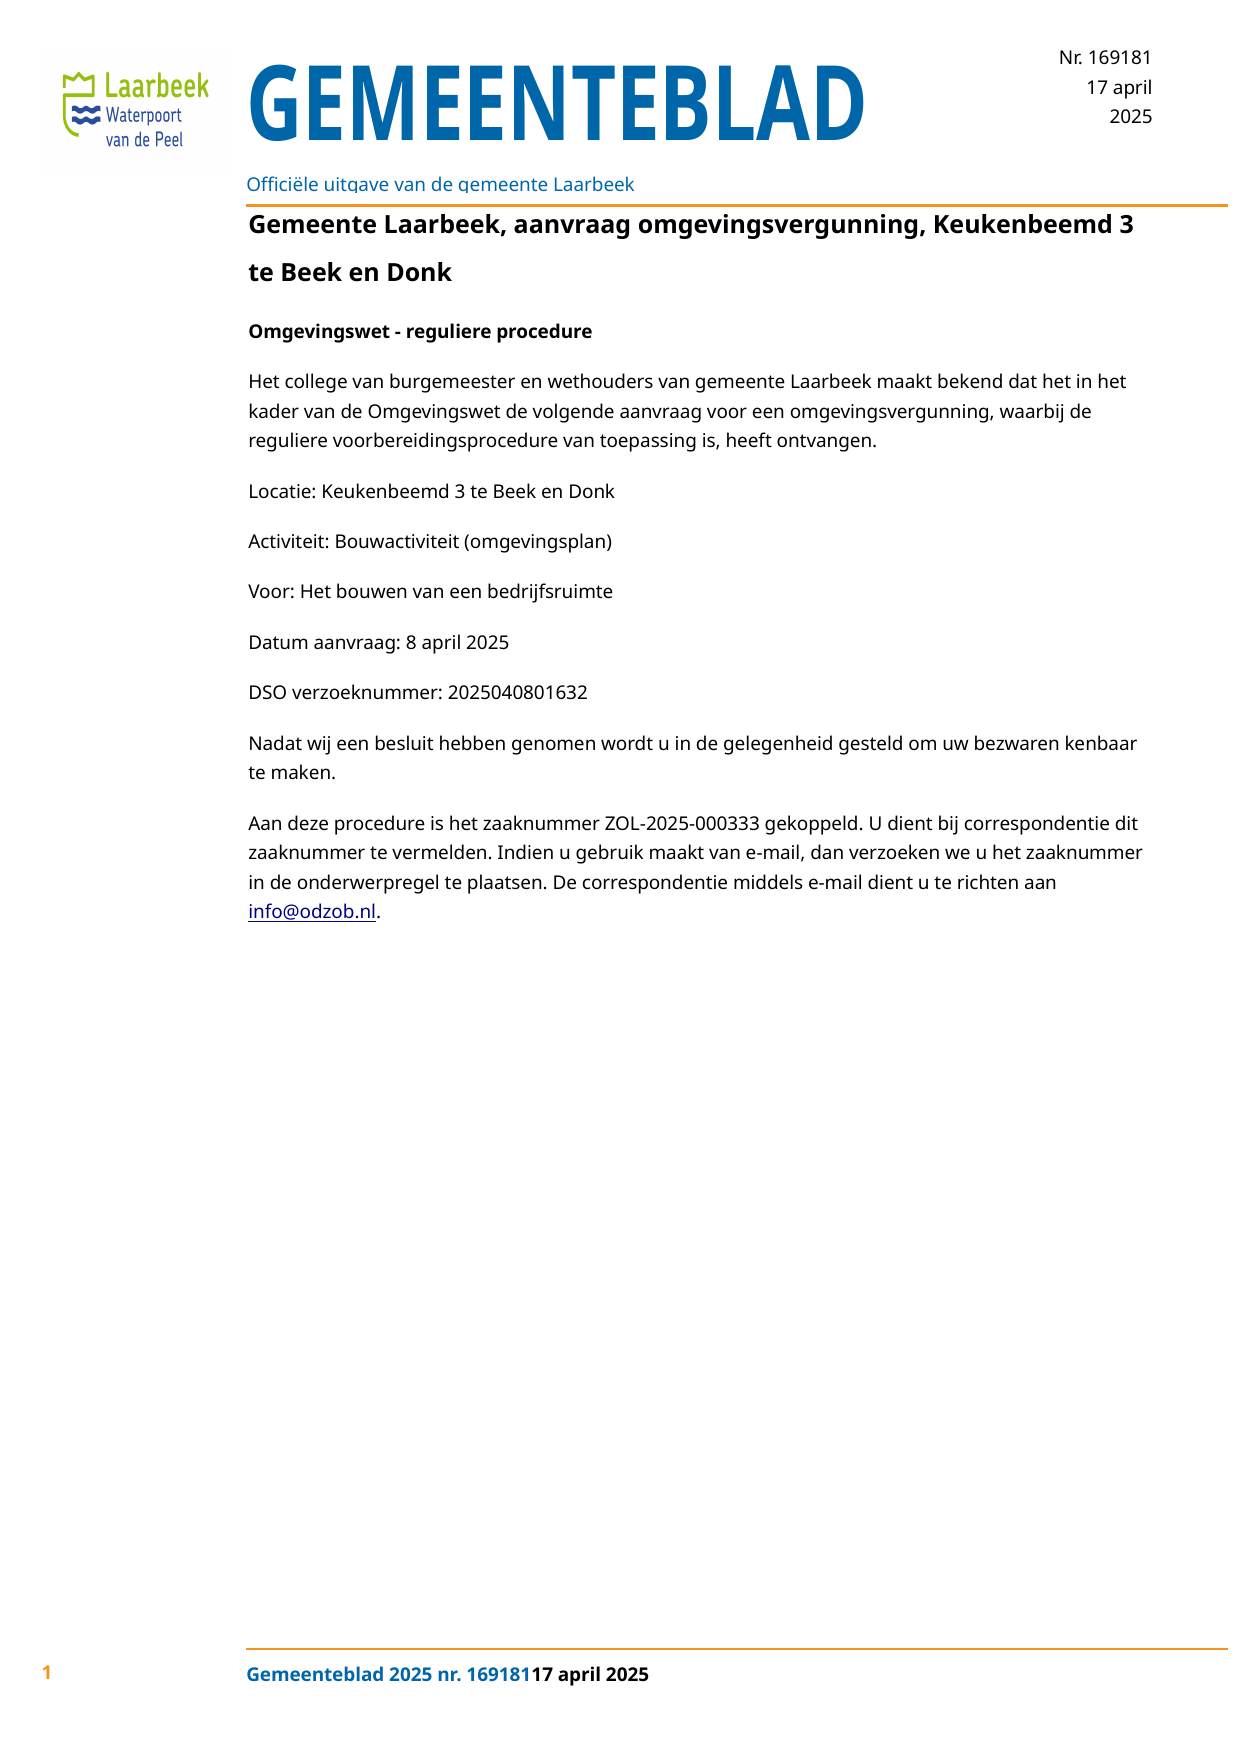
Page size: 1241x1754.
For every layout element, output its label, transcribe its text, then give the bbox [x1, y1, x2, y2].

text Gemeente Laarbeek, aanvraag omgevingsvergunning, Keukenbeemd 3 te Beek en Donk [248, 207, 1152, 288]
text Nadat wij een besluit hebben genomen wordt u in de gelegenheid gesteld om uw bezwaren kenbaar te maken. [248, 730, 1152, 785]
text Het college van burgemeester en wethouders van gemeente Laarbeek maakt bekend dat het in het kader van de Omgevingswet de volgende aanvraag voor een omgevingsvergunning, waarbij de reguliere voorbereidingsprocedure van toepassing is, heeft ontvangen. [248, 368, 1152, 453]
text Omgevingswet - reguliere procedure [248, 318, 1152, 344]
text Aan deze procedure is het zaaknummer ZOL-2025-000333 gekoppeld. U dient bij correspondentie dit zaaknummer te vermelden. Indien u gebruik maakt van e-mail, dan verzoeken we u het zaaknummer in de onderwerpregel te plaatsen. De correspondentie middels e-mail dient u te richten aan info@odzob.nl. [248, 810, 1152, 924]
text Locatie: Keukenbeemd 3 te Beek en Donk [248, 478, 1152, 504]
text Voor: Het bouwen van een bedrijfsruimte [248, 579, 1152, 604]
text DSO verzoeknummer: 2025040801632 [248, 679, 1152, 705]
picture [41, 47, 231, 172]
text Datum aanvraag: 8 april 2025 [248, 629, 1152, 655]
text Activiteit: Bouwactiviteit (omgevingsplan) [248, 528, 1152, 554]
